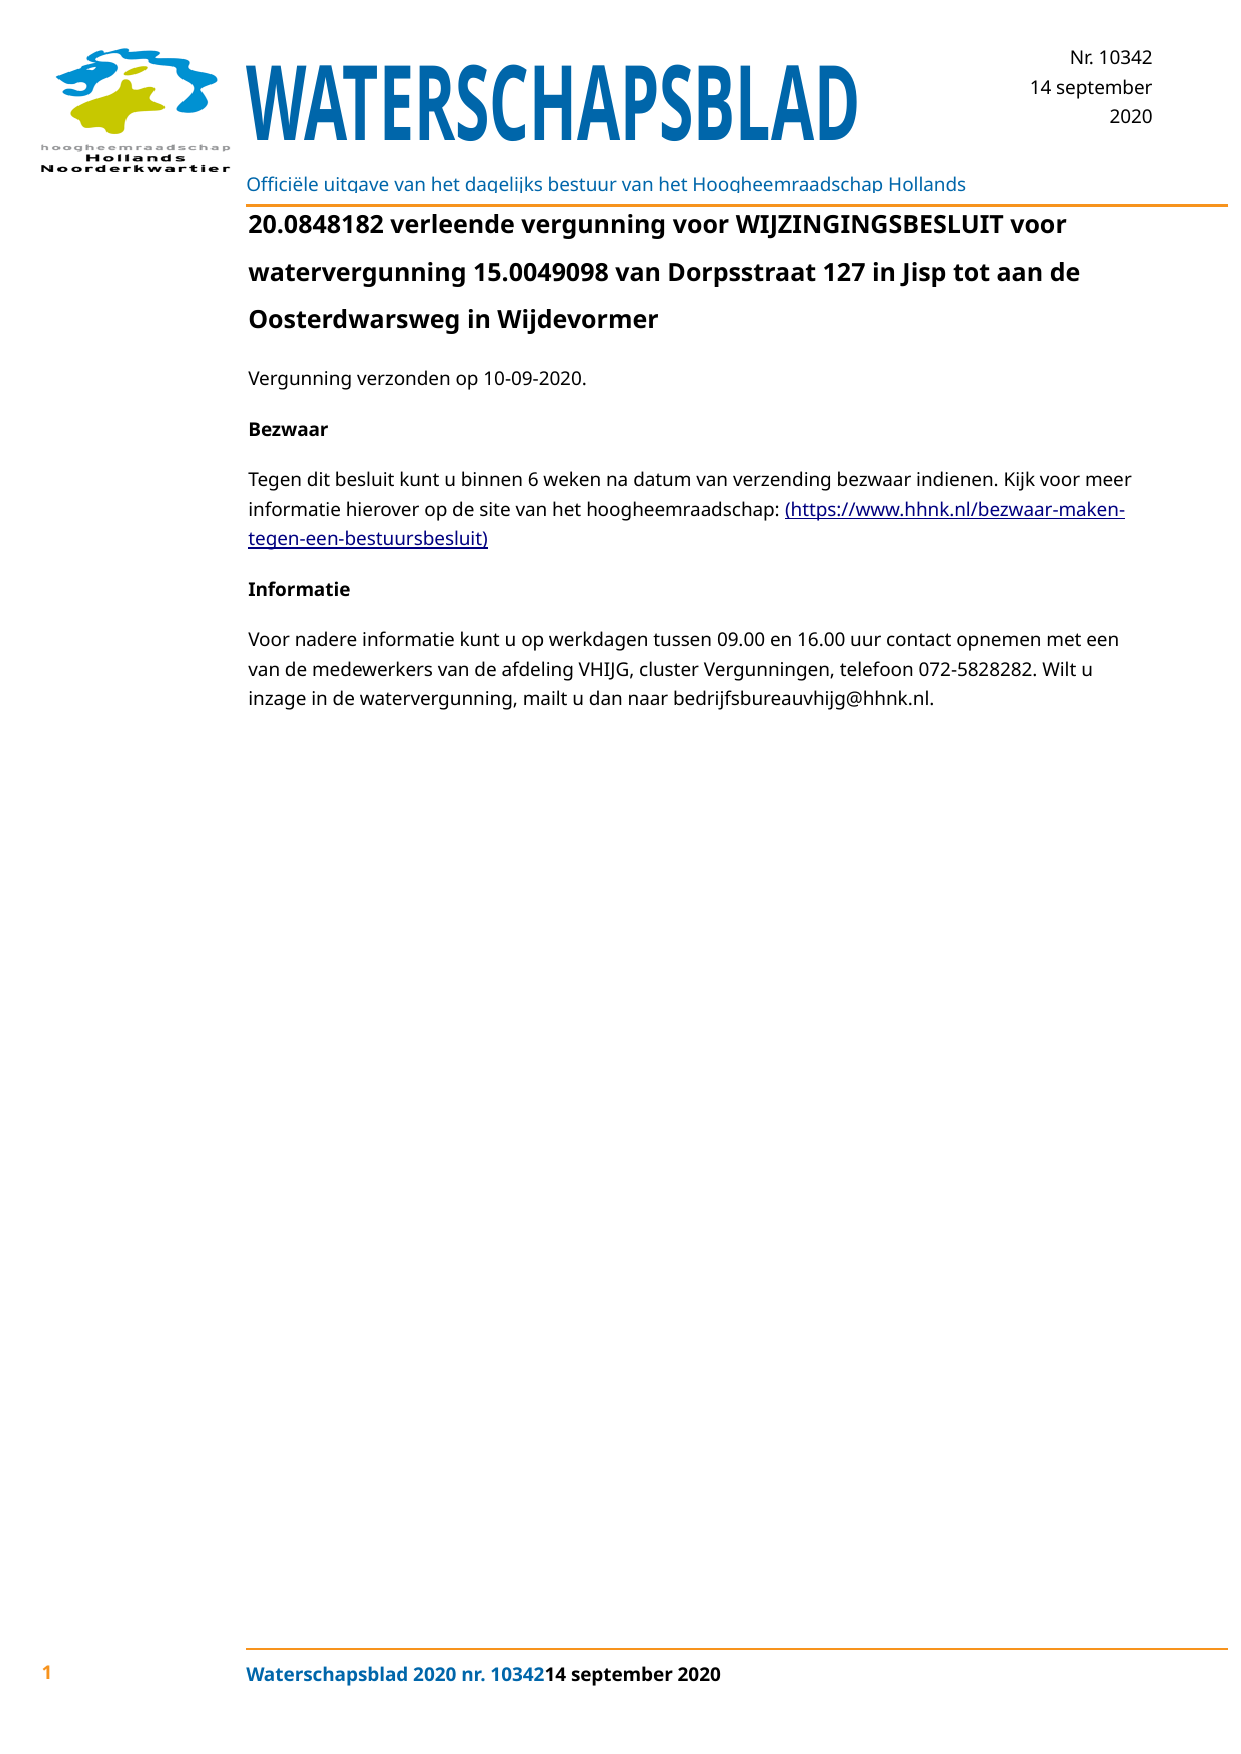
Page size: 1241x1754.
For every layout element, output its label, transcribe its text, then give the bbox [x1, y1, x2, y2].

text Tegen dit besluit kunt u binnen 6 weken na datum van verzending bezwaar indienen. Kijk voor meer informatie hierover op de site van het hoogheemraadschap: (https://www.hhnk.nl/bezwaar-maken-tegen-een-bestuursbesluit) [248, 466, 1152, 551]
text Voor nadere informatie kunt u op werkdagen tussen 09.00 en 16.00 uur contact opnemen met een van de medewerkers van de afdeling VHIJG, cluster Vergunningen, telefoon 072-5828282. Wilt u inzage in de watervergunning, mailt u dan naar bedrijfsbureauvhijg@hhnk.nl. [248, 626, 1152, 711]
text Bezwaar [248, 416, 1152, 442]
picture [41, 47, 231, 172]
text Informatie [248, 576, 1152, 602]
text Vergunning verzonden op 10-09-2020. [248, 366, 1152, 391]
text 20.0848182 verleende vergunning voor WIJZINGINGSBESLUIT voor watervergunning 15.0049098 van Dorpsstraat 127 in Jisp tot aan de Oosterdwarsweg in Wijdevormer [248, 207, 1152, 336]
